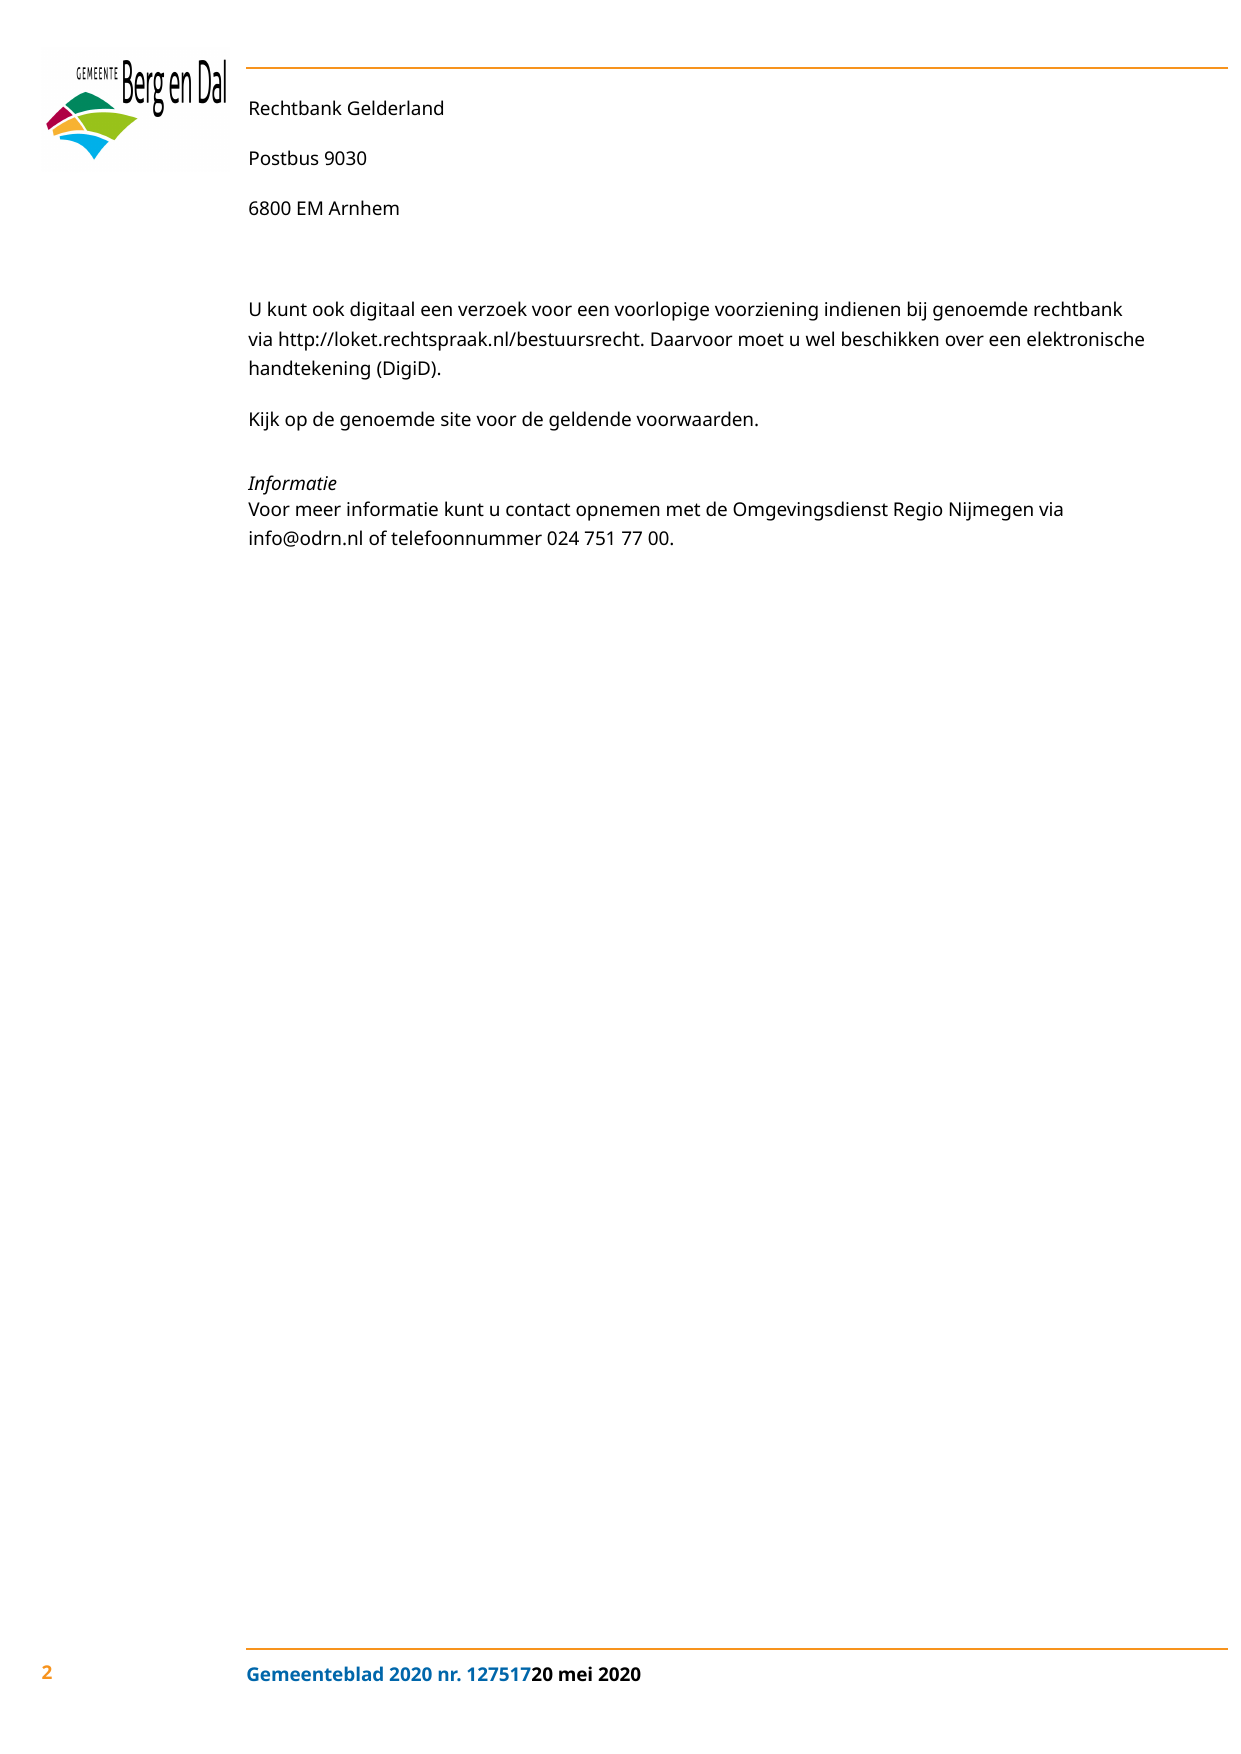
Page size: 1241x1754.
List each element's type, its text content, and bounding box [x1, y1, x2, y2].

text U kunt ook digitaal een verzoek voor een voorlopige voorziening indienen bij genoemde rechtbank via http://loket.rechtspraak.nl/bestuursrecht. Daarvoor moet u wel beschikken over een elektronische handtekening (DigiD). [248, 296, 1152, 381]
text Postbus 9030 [248, 145, 1152, 171]
text 6800 EM Arnhem [248, 196, 1152, 221]
text Voor meer informatie kunt u contact opnemen met de Omgevingsdienst Regio Nijmegen via info@odrn.nl of telefoonnummer 024 751 77 00. [248, 496, 1152, 551]
text Informatie [248, 470, 1152, 496]
text Kijk op de genoemde site voor de geldende voorwaarden. [248, 406, 1152, 432]
picture [41, 47, 231, 172]
text Rechtbank Gelderland [248, 95, 1152, 121]
